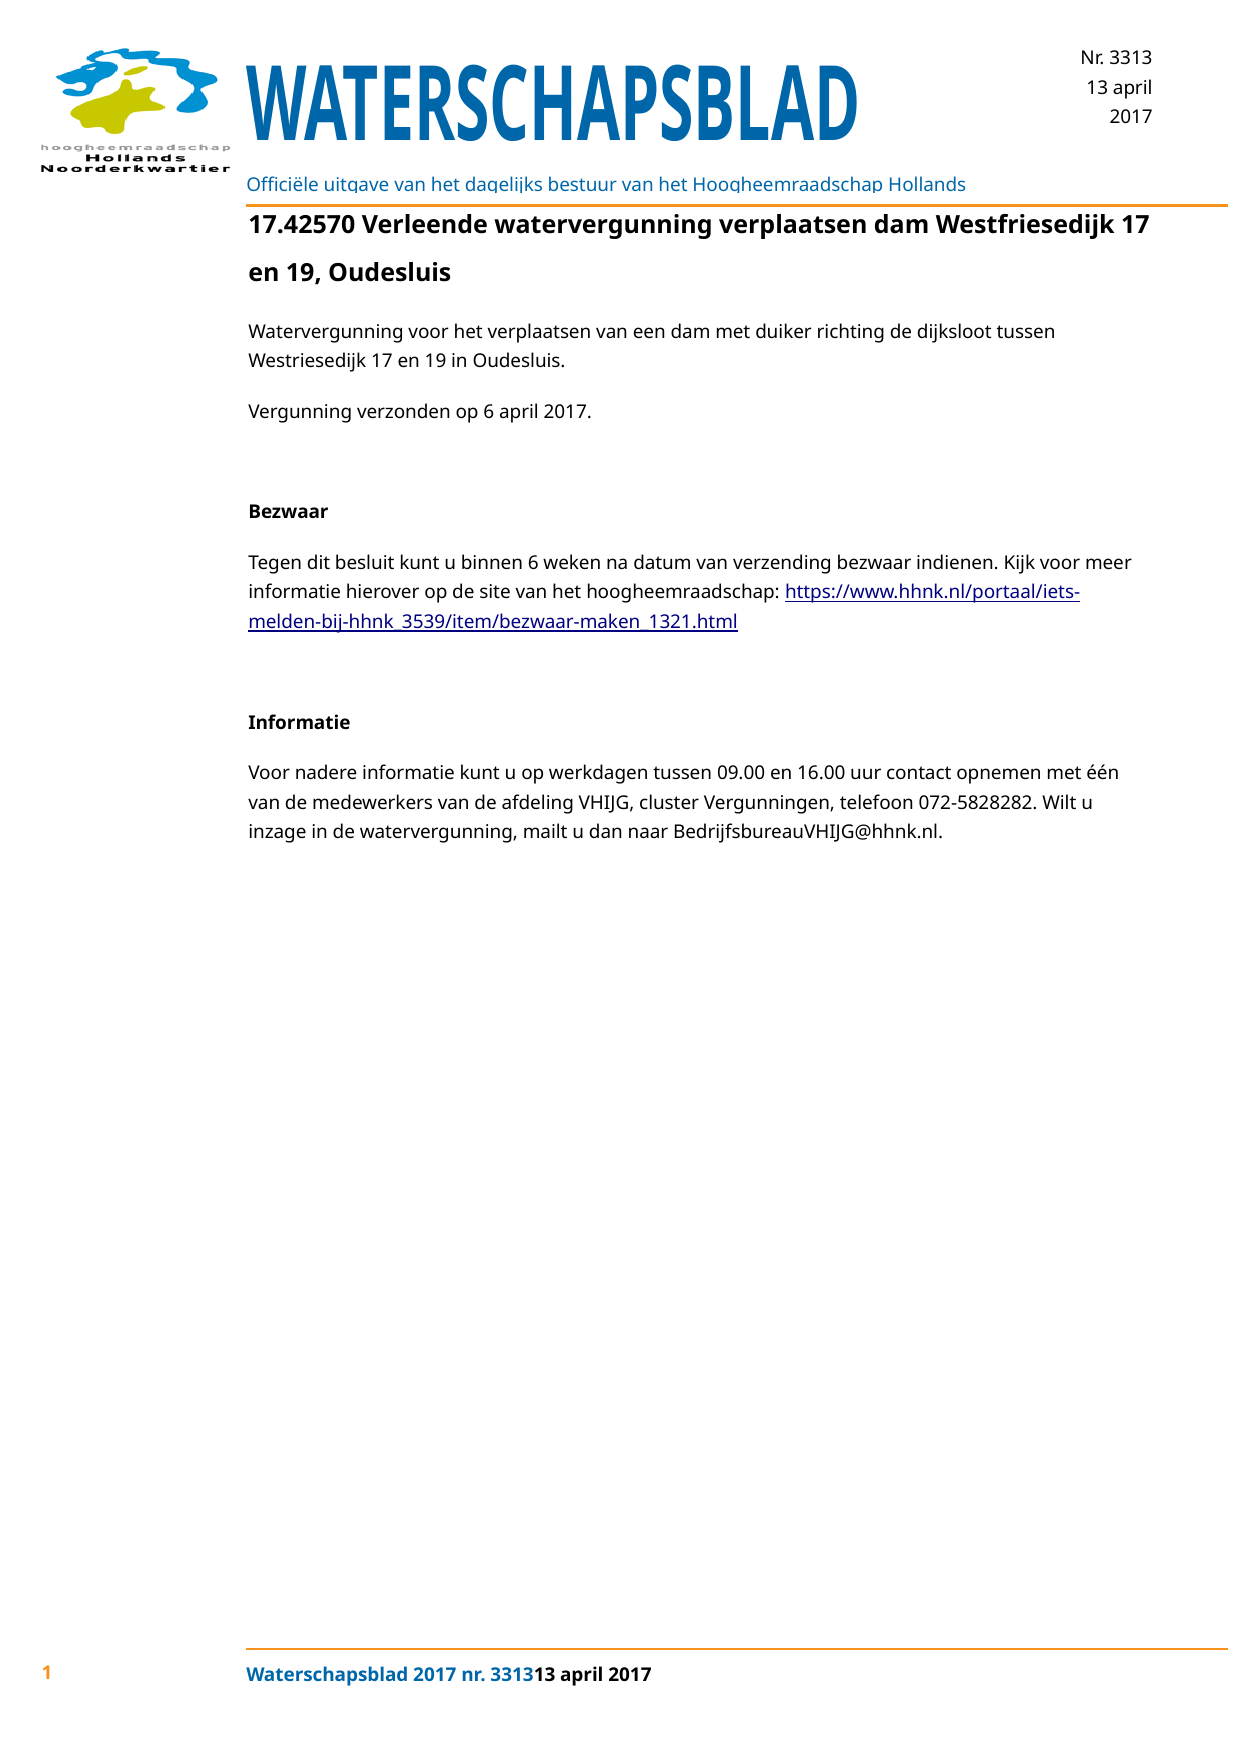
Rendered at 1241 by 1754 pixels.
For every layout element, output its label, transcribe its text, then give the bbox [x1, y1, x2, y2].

picture [41, 47, 231, 172]
text Informatie [248, 709, 1152, 735]
text Watervergunning voor het verplaatsen van een dam met duiker richting de dijksloot tussen Westriesedijk 17 en 19 in Oudesluis. [248, 318, 1152, 373]
text 17.42570 Verleende watervergunning verplaatsen dam Westfriesedijk 17 en 19, Oudesluis [248, 207, 1152, 288]
text Voor nadere informatie kunt u op werkdagen tussen 09.00 en 16.00 uur contact opnemen met één van de medewerkers van de afdeling VHIJG, cluster Vergunningen, telefoon 072-5828282. Wilt u inzage in de watervergunning, mailt u dan naar BedrijfsbureauVHIJG@hhnk.nl. [248, 759, 1152, 844]
text Tegen dit besluit kunt u binnen 6 weken na datum van verzending bezwaar indienen. Kijk voor meer informatie hierover op de site van het hoogheemraadschap: https://www.hhnk.nl/portaal/iets-melden-bij-hhnk_3539/item/bezwaar-maken_1321.html [248, 549, 1152, 634]
text Vergunning verzonden op 6 april 2017. [248, 398, 1152, 424]
text Bezwaar [248, 499, 1152, 524]
